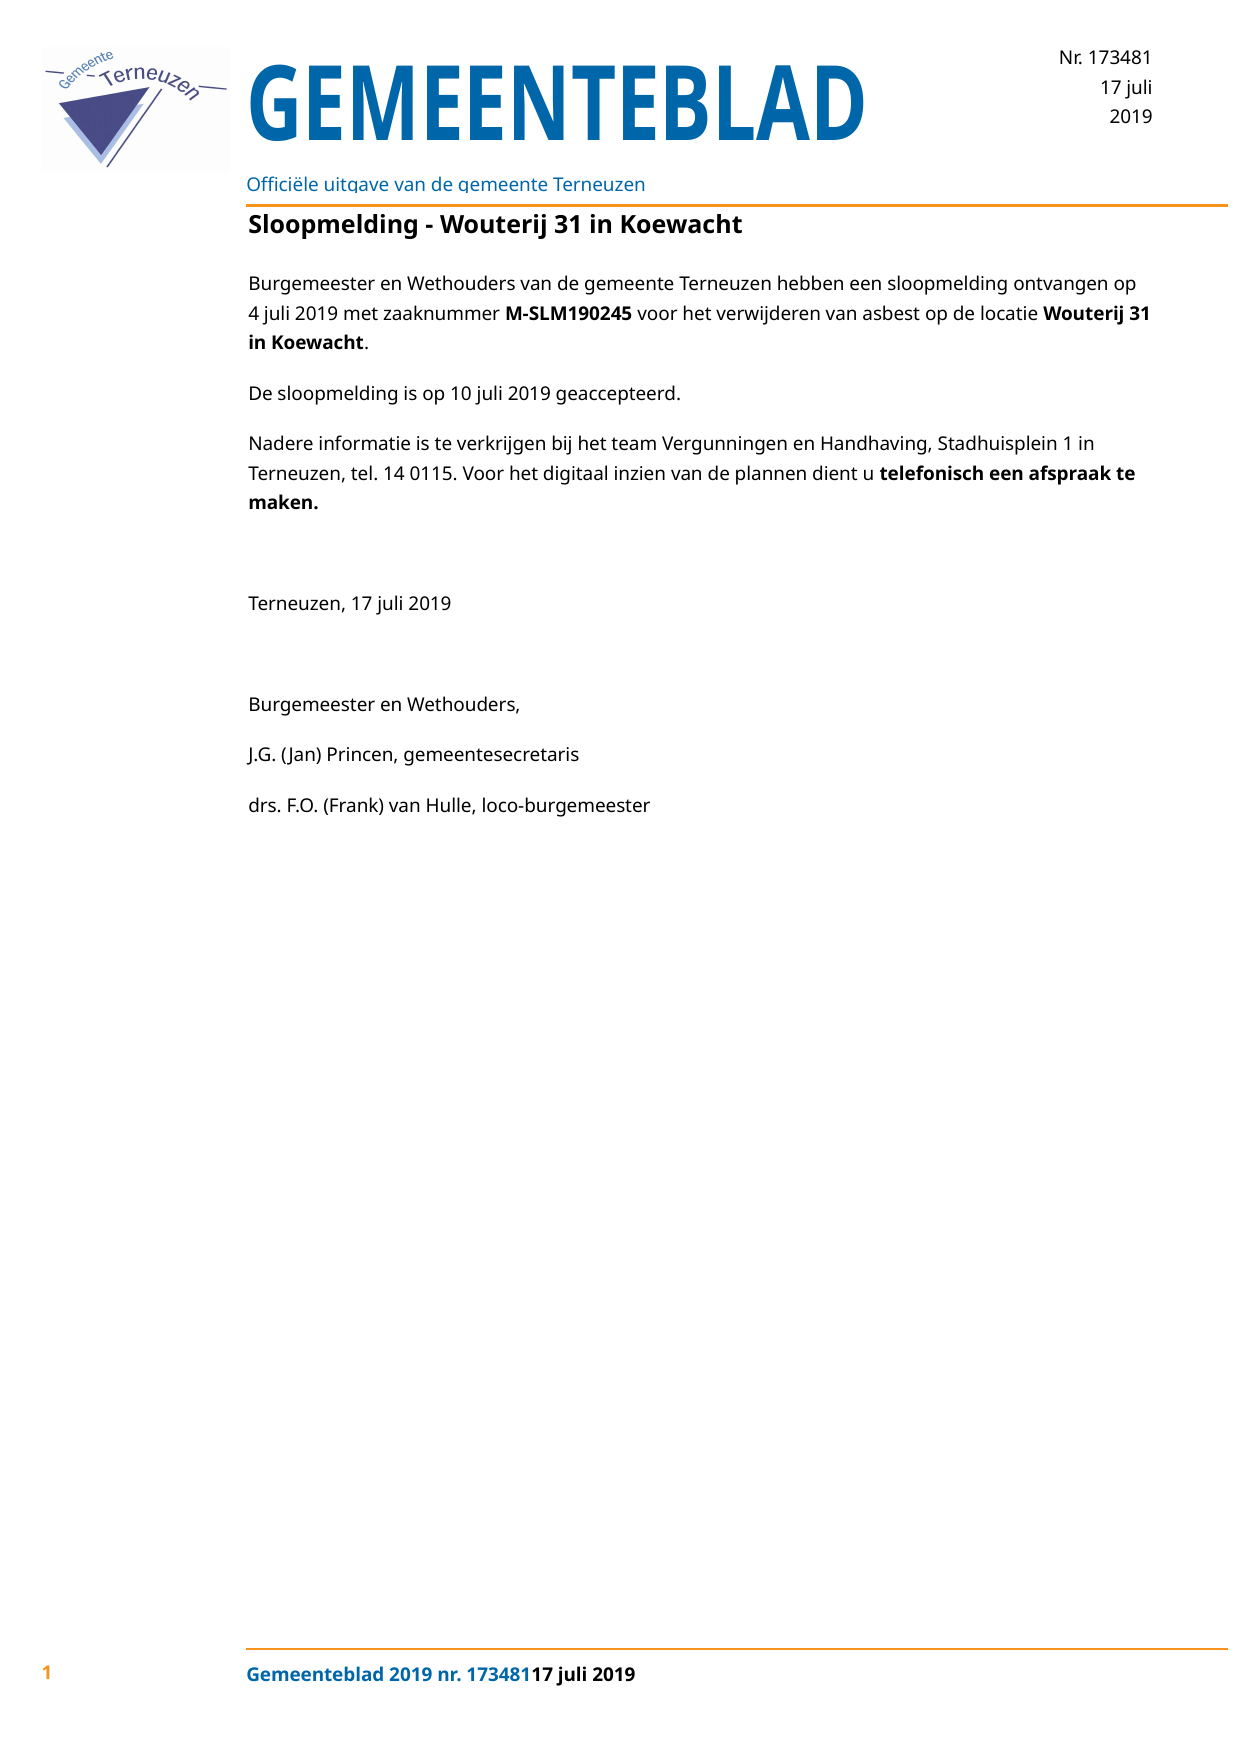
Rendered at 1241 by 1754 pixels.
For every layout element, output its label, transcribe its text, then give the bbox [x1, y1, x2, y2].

text Burgemeester en Wethouders, [248, 691, 1152, 717]
text drs. F.O. (Frank) van Hulle, loco-burgemeester [248, 792, 1152, 818]
text De sloopmelding is op 10 juli 2019 geaccepteerd. [248, 380, 1152, 406]
text Terneuzen, 17 juli 2019 [248, 590, 1152, 616]
text Burgemeester en Wethouders van de gemeente Terneuzen hebben een sloopmelding ontvangen op 4 juli 2019 met zaaknummer M-SLM190245 voor het verwijderen van asbest op de locatie Wouterij 31 in Koewacht. [248, 270, 1152, 355]
text Sloopmelding - Wouterij 31 in Koewacht [248, 207, 1152, 241]
text Nadere informatie is te verkrijgen bij het team Vergunningen en Handhaving, Stadhuisplein 1 in Terneuzen, tel. 14 0115. Voor het digitaal inzien van de plannen dient u telefonisch een afspraak te maken. [248, 430, 1152, 515]
picture [41, 47, 231, 172]
text J.G. (Jan) Princen, gemeentesecretaris [248, 742, 1152, 767]
